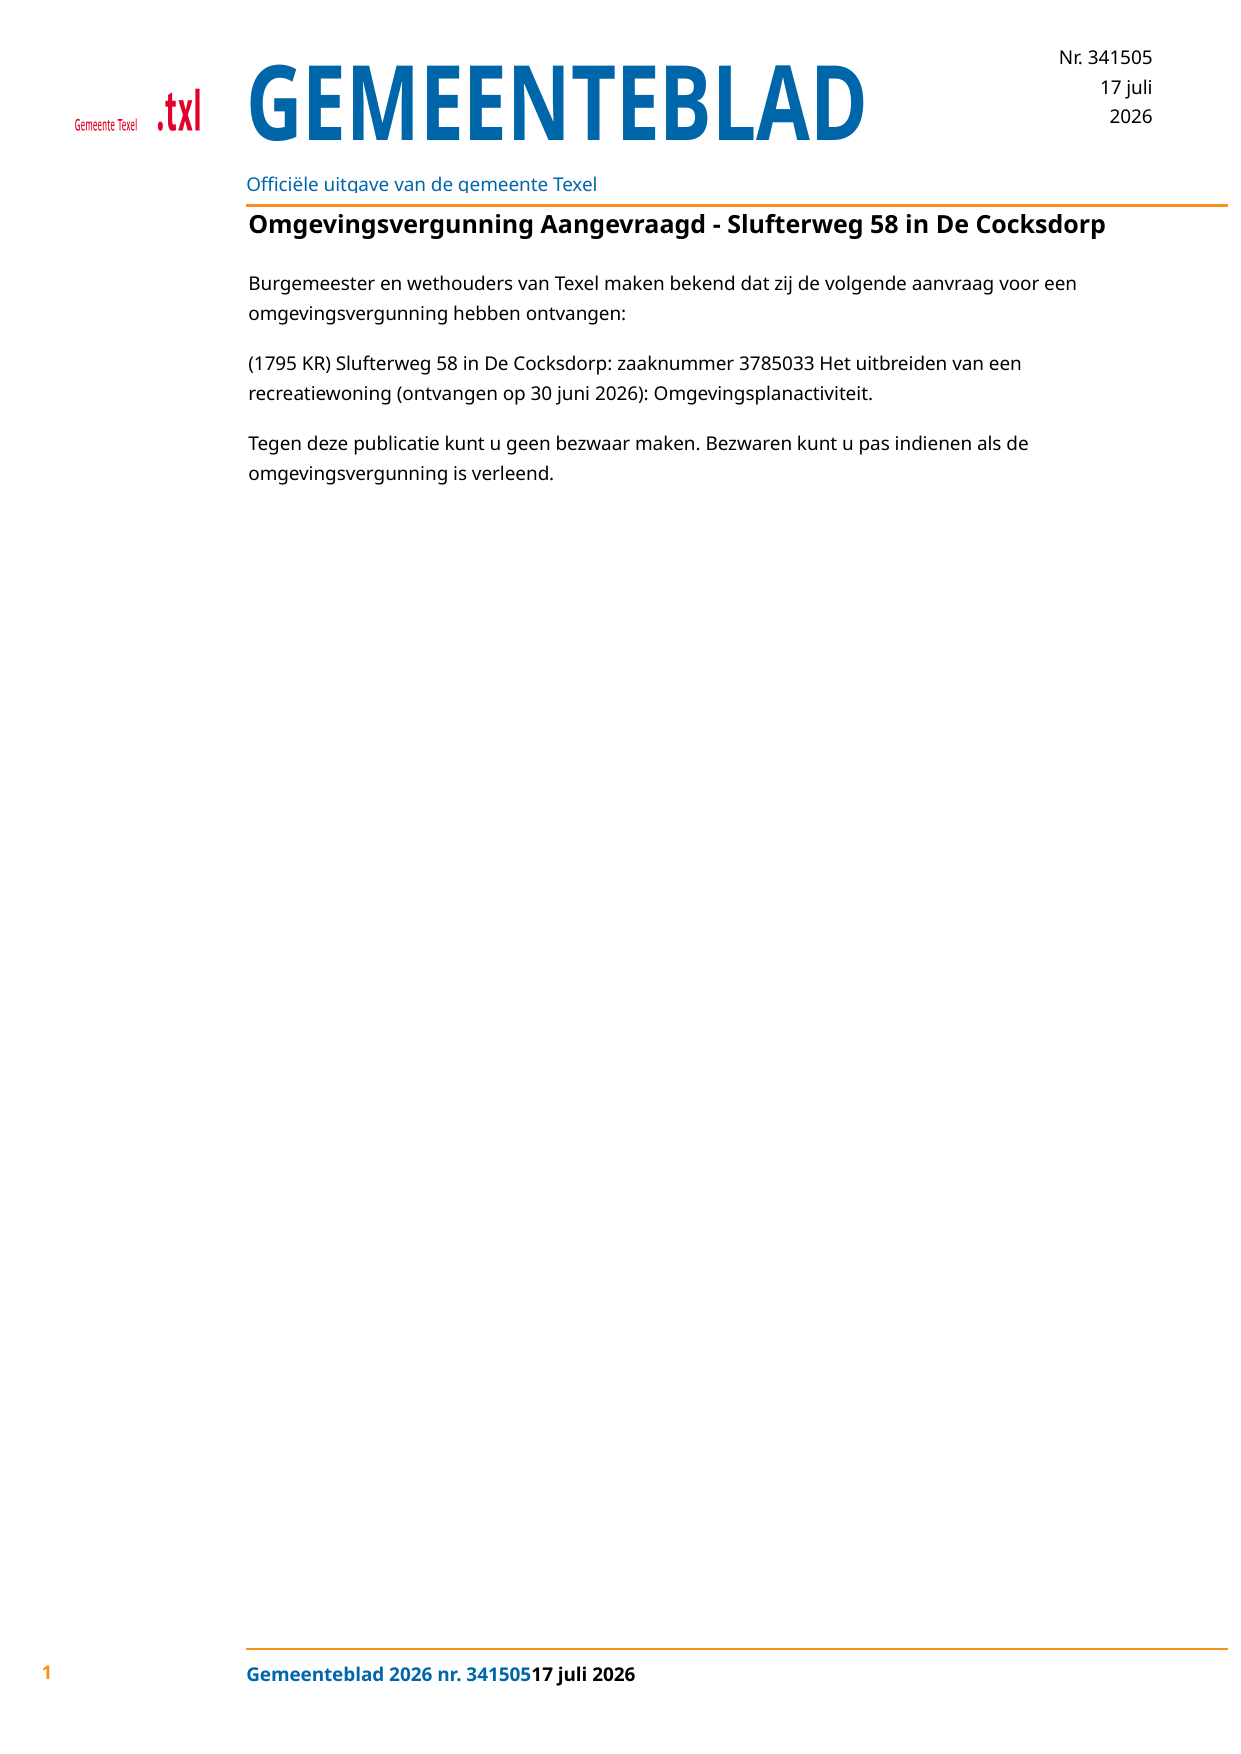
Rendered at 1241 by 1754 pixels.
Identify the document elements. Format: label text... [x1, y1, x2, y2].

text Burgemeester en wethouders van Texel maken bekend dat zij de volgende aanvraag voor een omgevingsvergunning hebben ontvangen: [248, 270, 1152, 326]
picture [41, 47, 231, 172]
text Tegen deze publicatie kunt u geen bezwaar maken. Bezwaren kunt u pas indienen als de omgevingsvergunning is verleend. [248, 430, 1152, 486]
text Omgevingsvergunning Aangevraagd - Slufterweg 58 in De Cocksdorp [248, 207, 1152, 241]
text (1795 KR) Slufterweg 58 in De Cocksdorp: zaaknummer 3785033 Het uitbreiden van een recreatiewoning (ontvangen op 30 juni 2026): Omgevingsplanactiviteit. [248, 350, 1152, 406]
